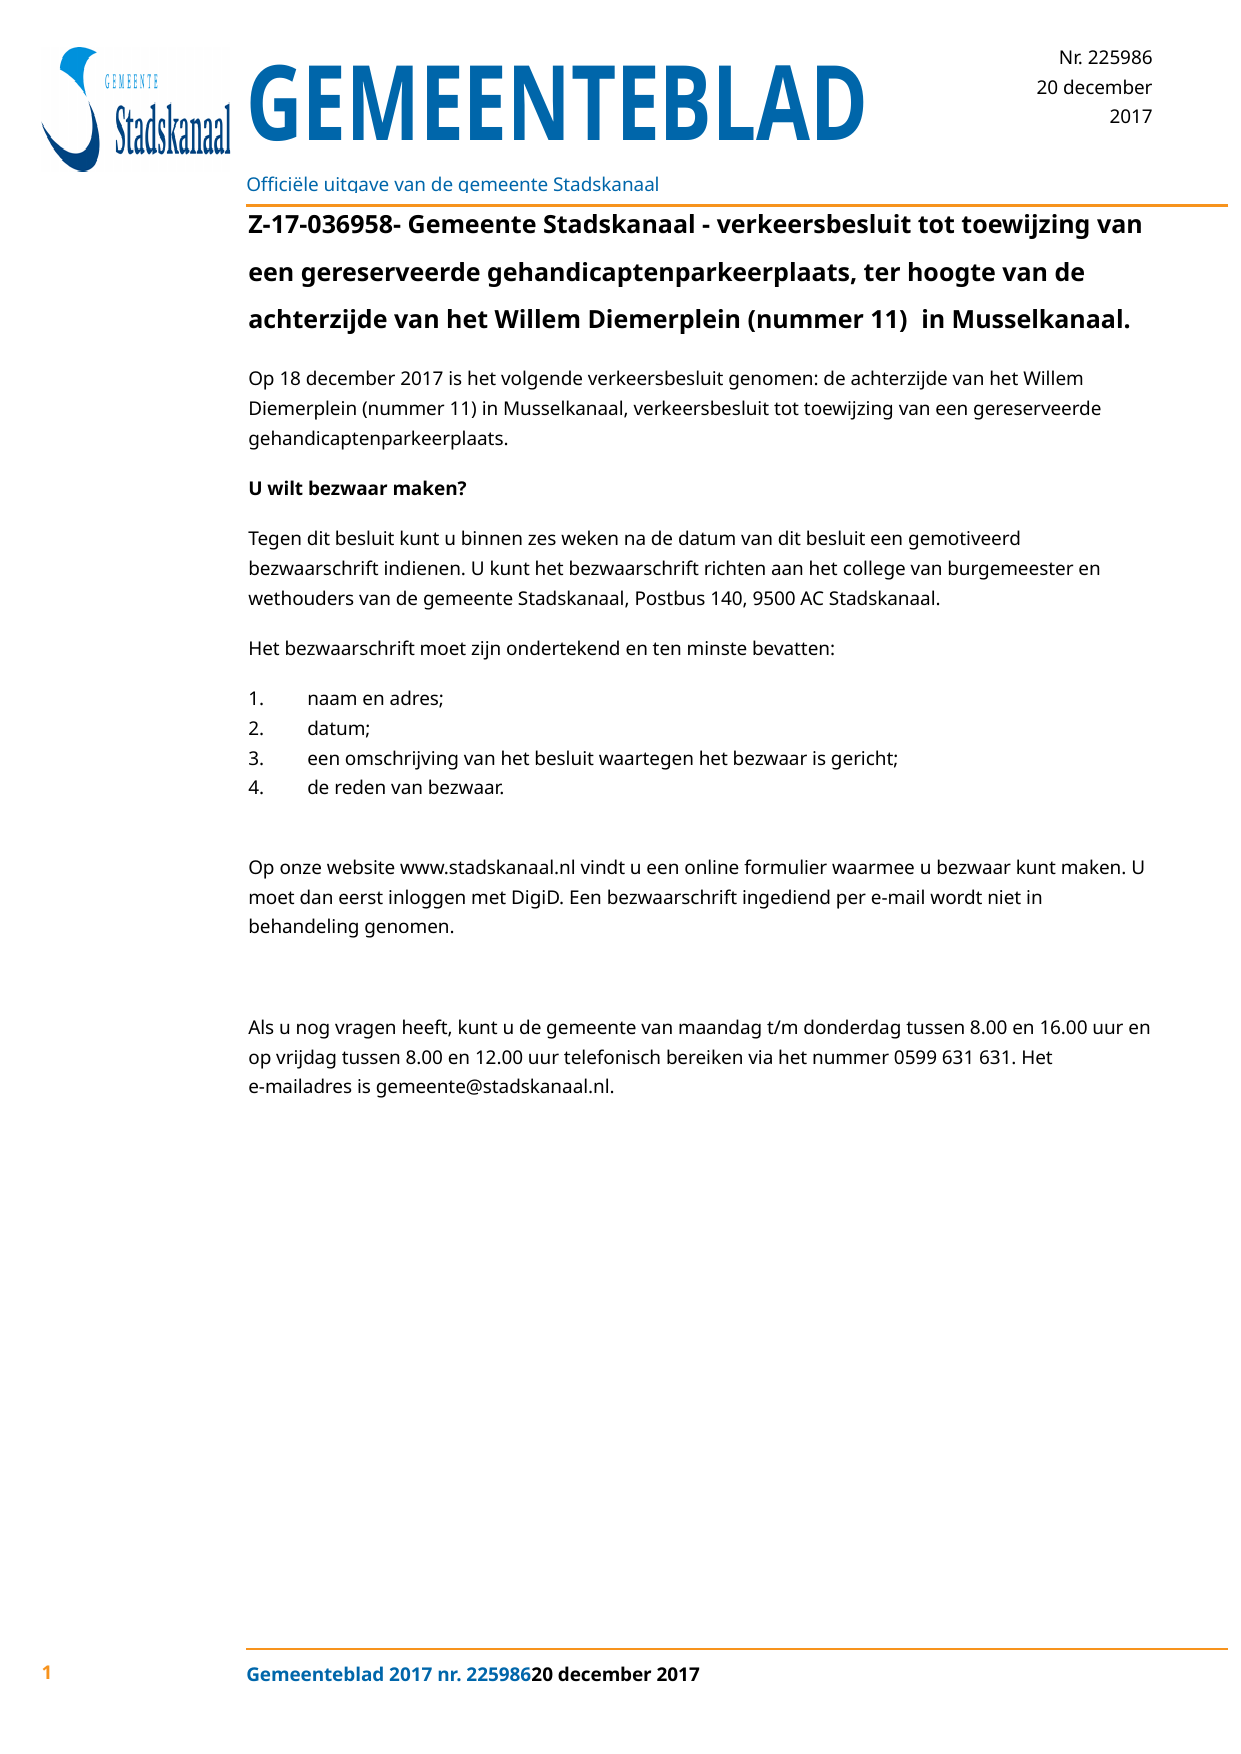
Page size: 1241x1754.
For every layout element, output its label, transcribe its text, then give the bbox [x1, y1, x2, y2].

list datum; [248, 715, 1152, 741]
text Tegen dit besluit kunt u binnen zes weken na de datum van dit besluit een gemotiveerd bezwaarschrift indienen. U kunt het bezwaarschrift richten aan het college van burgemeester en wethouders van de gemeente Stadskanaal, Postbus 140, 9500 AC Stadskanaal. [248, 526, 1152, 610]
list de reden van bezwaar. [248, 774, 1152, 800]
list naam en adres; [248, 686, 1152, 711]
text Als u nog vragen heeft, kunt u de gemeente van maandag t/m donderdag tussen 8.00 en 16.00 uur en op vrijdag tussen 8.00 en 12.00 uur telefonisch bereiken via het nummer 0599 631 631. Het e‑mailadres is gemeente@stadskanaal.nl. [248, 1014, 1152, 1099]
text Het bezwaarschrift moet zijn ondertekend en ten minste bevatten: [248, 635, 1152, 661]
text Op 18 december 2017 is het volgende verkeersbesluit genomen: de achterzijde van het Willem Diemerplein (nummer 11) in Musselkanaal, verkeersbesluit tot toewijzing van een gereserveerde gehandicaptenparkeerplaats. [248, 366, 1152, 450]
text Z-17-036958- Gemeente Stadskanaal - verkeersbesluit tot toewijzing van een gereserveerde gehandicaptenparkeerplaats, ter hoogte van de achterzijde van het Willem Diemerplein (nummer 11) in Musselkanaal. [248, 207, 1152, 336]
list een omschrijving van het besluit waartegen het bezwaar is gericht; [248, 745, 1152, 770]
text Op onze website www.stadskanaal.nl vindt u een online formulier waarmee u bezwaar kunt maken. U moet dan eerst inloggen met DigiD. Een bezwaarschrift ingediend per e-mail wordt niet in behandeling genomen. [248, 854, 1152, 939]
picture [41, 47, 231, 172]
text U wilt bezwaar maken? [248, 475, 1152, 501]
